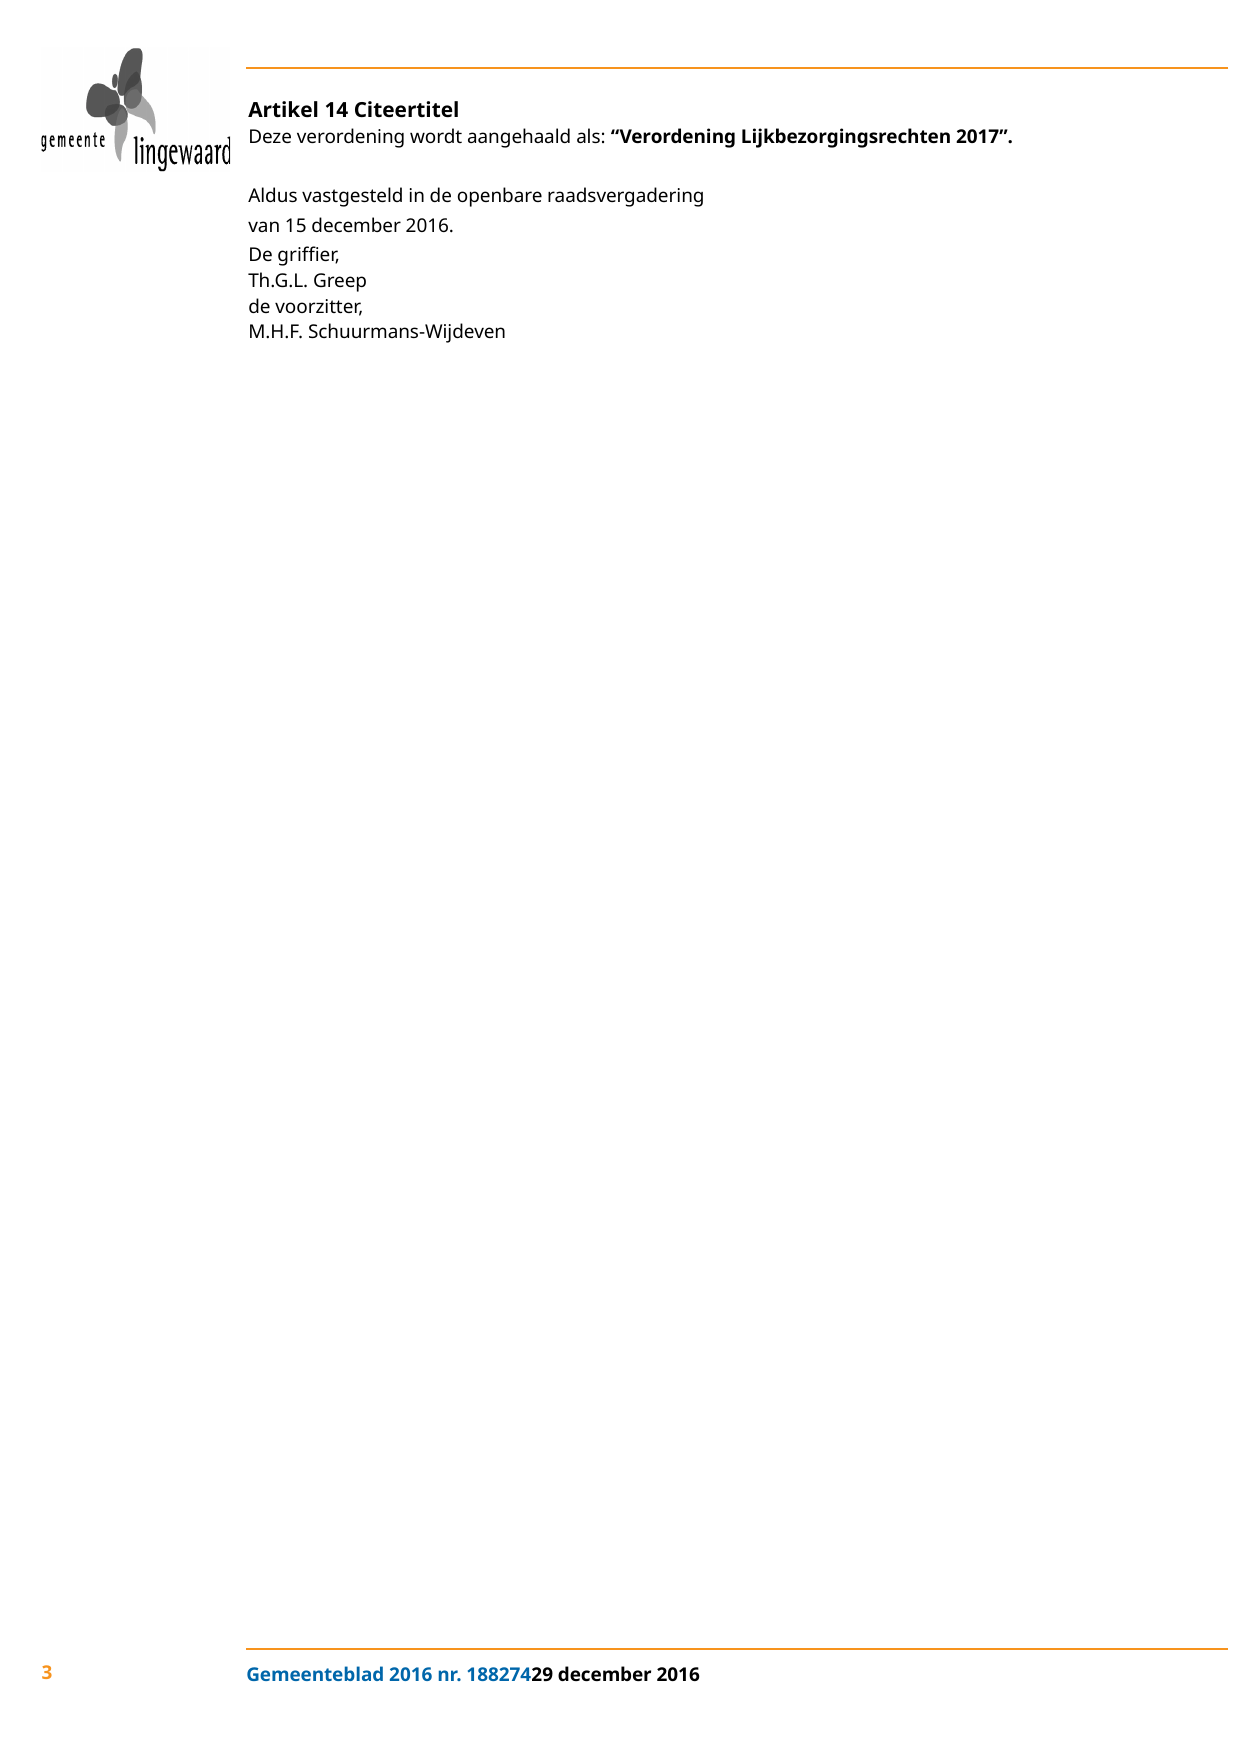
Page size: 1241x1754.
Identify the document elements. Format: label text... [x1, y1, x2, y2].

text Th.G.L. Greep [248, 267, 1152, 293]
text Deze verordening wordt aangehaald als: “Verordening Lijkbezorgingsrechten 2017”. [248, 123, 1152, 149]
text Aldus vastgesteld in de openbare raadsvergadering [248, 182, 1152, 208]
text de voorzitter, [248, 293, 1152, 319]
text van 15 december 2016. [248, 212, 1152, 238]
picture [41, 47, 231, 172]
text De griffier, [248, 242, 1152, 267]
text M.H.F. Schuurmans-Wijdeven [248, 319, 1152, 344]
text Artikel 14 Citeertitel [248, 95, 1152, 123]
